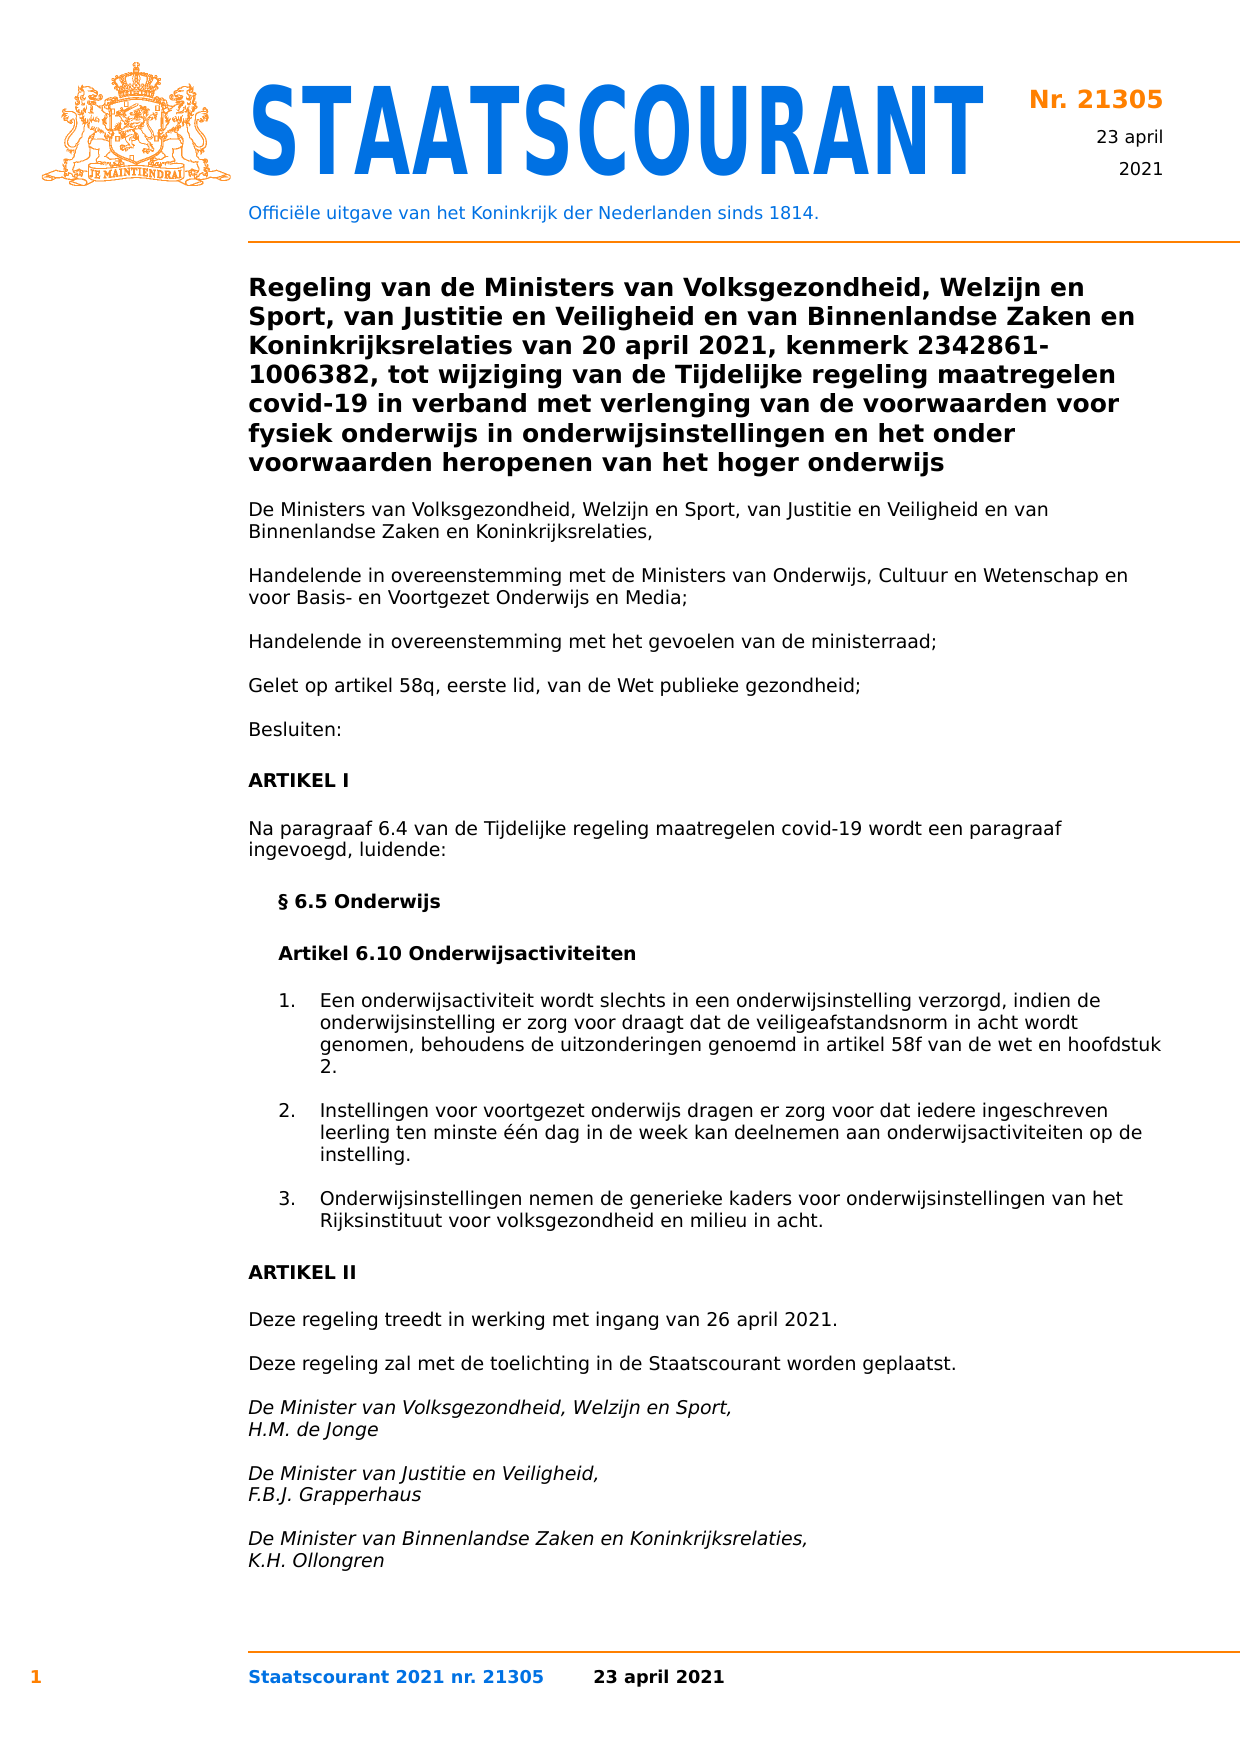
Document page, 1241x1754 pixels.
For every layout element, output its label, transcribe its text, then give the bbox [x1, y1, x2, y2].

text Na paragraaf 6.4 van de Tijdelijke regeling maatregelen covid-19 wordt een paragraaf ingevoegd, luidende: [248, 817, 1163, 861]
table_cell 2021 [998, 153, 1240, 203]
text Gelet op artikel 58q, eerste lid, van de Wet publieke gezondheid; [248, 674, 1163, 697]
subtitle Regeling van de Ministers van Volksgezondheid, Welzijn en Sport, van Justitie en Veiligheid en van Binnenlandse Zaken en Koninkrijksrelaties van 20 april 2021, kenmerk 2342861-1006382, tot wijziging van de Tijdelijke regeling maatregelen covid-19 in verband met verlenging van de voorwaarden voor fysiek onderwijs in onderwijsinstellingen en het onder voorwaarden heropenen van het hoger onderwijs [248, 273, 1163, 477]
text Deze regeling treedt in werking met ingang van 26 april 2021. [248, 1309, 1163, 1331]
subtitle ARTIKEL II [248, 1262, 1163, 1284]
subtitle § 6.5 Onderwijs [278, 891, 1163, 913]
table_header STAATSCOURANT [248, 62, 998, 203]
text Handelende in overeenstemming met de Ministers van Onderwijs, Cultuur en Wetenschap en voor Basis- en Voortgezet Onderwijs en Media; [248, 565, 1163, 609]
text De Minister van Justitie en Veiligheid, F.B.J. Grapperhaus [248, 1462, 1163, 1506]
table_cell Officiële uitgave van het Koninkrijk der Nederlanden sinds 1814. [248, 203, 1240, 241]
text De Ministers van Volksgezondheid, Welzijn en Sport, van Justitie en Veiligheid en van Binnenlandse Zaken en Koninkrijksrelaties, [248, 499, 1163, 543]
text Deze regeling zal met de toelichting in de Staatscourant worden geplaatst. [248, 1353, 1163, 1375]
text Besluiten: [248, 718, 1163, 740]
text 2. Instellingen voor voortgezet onderwijs dragen er zorg voor dat iedere ingeschreven leerling ten minste één dag in de week kan deelnemen aan onderwijsactiviteiten op de instelling. [278, 1100, 1163, 1166]
subtitle Artikel 6.10 Onderwijsactiviteiten [278, 943, 1163, 965]
text Handelende in overeenstemming met het gevoelen van de ministerraad; [248, 631, 1163, 653]
picture [41, 62, 231, 186]
subtitle ARTIKEL I [248, 770, 1163, 792]
table_header [25, 62, 248, 241]
text 3. Onderwijsinstellingen nemen de generieke kaders voor onderwijsinstellingen van het Rijksinstituut voor volksgezondheid en milieu in acht. [278, 1188, 1163, 1232]
table_cell 23 april [998, 121, 1240, 153]
table_header Nr. 21305 [998, 62, 1240, 121]
text De Minister van Binnenlandse Zaken en Koninkrijksrelaties, K.H. Ollongren [248, 1528, 1163, 1572]
text De Minister van Volksgezondheid, Welzijn en Sport, H.M. de Jonge [248, 1397, 1163, 1441]
text 1. Een onderwijsactiviteit wordt slechts in een onderwijsinstelling verzorgd, indien de onderwijsinstelling er zorg voor draagt dat de veiligeafstandsnorm in acht wordt genomen, behoudens de uitzonderingen genoemd in artikel 58f van de wet en hoofdstuk 2. [278, 990, 1163, 1078]
